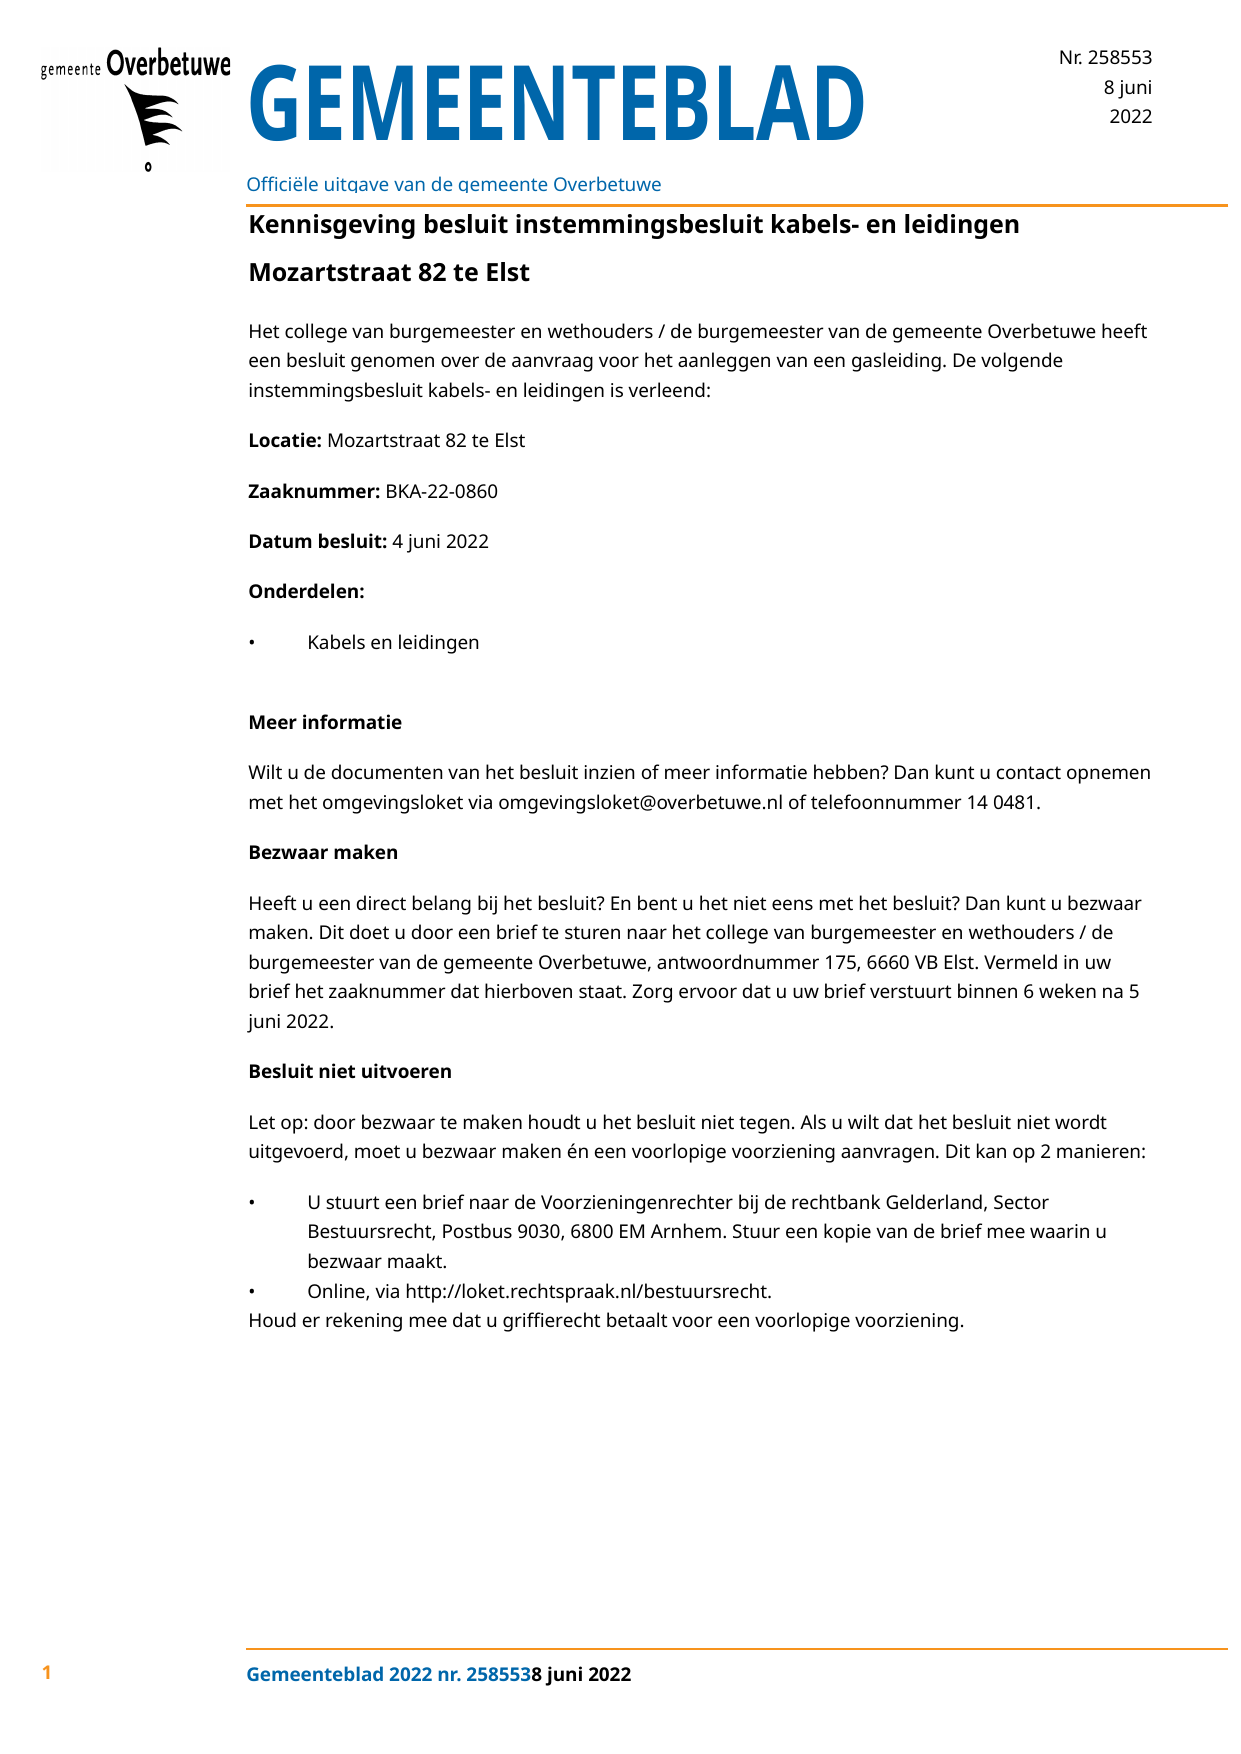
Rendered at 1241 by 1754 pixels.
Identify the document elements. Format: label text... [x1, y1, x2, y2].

text Houd er rekening mee dat u griffierecht betaalt voor een voorlopige voorziening. [248, 1307, 1152, 1333]
text Datum besluit: 4 juni 2022 [248, 528, 1152, 554]
list Kabels en leidingen [248, 629, 1152, 655]
text Kennisgeving besluit instemmingsbesluit kabels- en leidingen Mozartstraat 82 te Elst [248, 207, 1152, 288]
text Heeft u een direct belang bij het besluit? En bent u het niet eens met het besluit? Dan kunt u bezwaar maken. Dit doet u door een brief te sturen naar het college van burgemeester en wethouders / de burgemeester van de gemeente Overbetuwe, antwoordnummer 175, 6660 VB Elst. Vermeld in uw brief het zaaknummer dat hierboven staat. Zorg ervoor dat u uw brief verstuurt binnen 6 weken na 5 juni 2022. [248, 890, 1152, 1034]
text Het college van burgemeester en wethouders / de burgemeester van de gemeente Overbetuwe heeft een besluit genomen over de aanvraag voor het aanleggen van een gasleiding. De volgende instemmingsbesluit kabels- en leidingen is verleend: [248, 318, 1152, 403]
text Meer informatie [248, 709, 1152, 735]
picture [41, 47, 231, 172]
list U stuurt een brief naar de Voorzieningenrechter bij de rechtbank Gelderland, Sector Bestuursrecht, Postbus 9030, 6800 EM Arnhem. Stuur een kopie van de brief mee waarin u bezwaar maakt. [248, 1189, 1152, 1274]
text Onderdelen: [248, 579, 1152, 604]
text Zaaknummer: BKA-22-0860 [248, 478, 1152, 504]
text Let op: door bezwaar te maken houdt u het besluit niet tegen. Als u wilt dat het besluit niet wordt uitgevoerd, moet u bezwaar maken én een voorlopige voorziening aanvragen. Dit kan op 2 manieren: [248, 1109, 1152, 1164]
text Locatie: Mozartstraat 82 te Elst [248, 427, 1152, 453]
list Online, via http://loket.rechtspraak.nl/bestuursrecht. [248, 1278, 1152, 1304]
text Besluit niet uitvoeren [248, 1059, 1152, 1084]
text Wilt u de documenten van het besluit inzien of meer informatie hebben? Dan kunt u contact opnemen met het omgevingsloket via omgevingsloket@overbetuwe.nl of telefoonnummer 14 0481. [248, 759, 1152, 815]
text Bezwaar maken [248, 839, 1152, 865]
